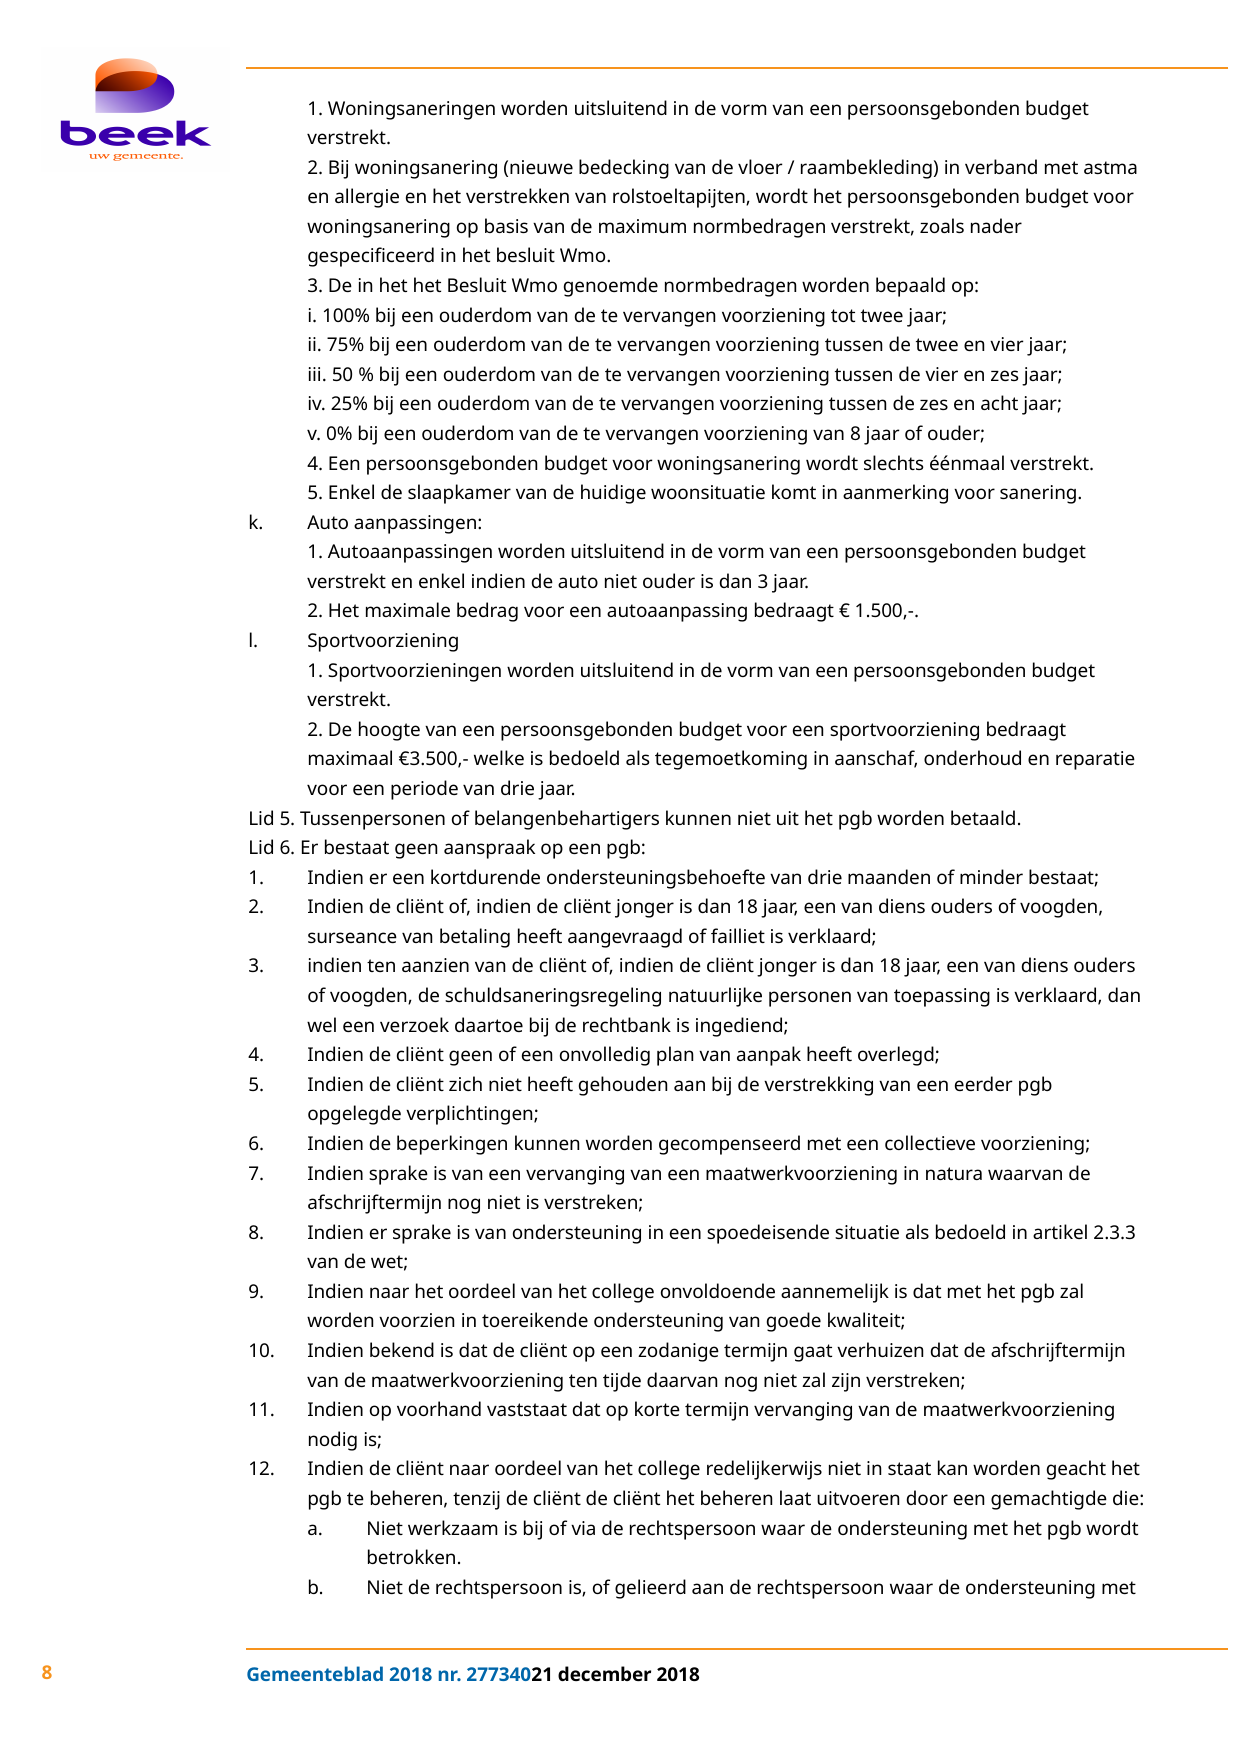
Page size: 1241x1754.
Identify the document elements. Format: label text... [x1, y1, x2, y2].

list Indien naar het oordeel van het college onvoldoende aannemelijk is dat met het pgb zal worden voorzien in toereikende ondersteuning van goede kwaliteit; [248, 1278, 1152, 1333]
list ii. 75% bij een ouderdom van de te vervangen voorziening tussen de twee en vier jaar; [248, 331, 1152, 357]
list Indien de cliënt geen of een onvolledig plan van aanpak heeft overlegd; [248, 1041, 1152, 1067]
list Niet de rechtspersoon is, of gelieerd aan de rechtspersoon waar de ondersteuning met [307, 1574, 1152, 1600]
list 2. De hoogte van een persoonsgebonden budget voor een sportvoorziening bedraagt maximaal €3.500,- welke is bedoeld als tegemoetkoming in aanschaf, onderhoud en reparatie voor een periode van drie jaar. [248, 716, 1152, 801]
list Indien de cliënt of, indien de cliënt jonger is dan 18 jaar, een van diens ouders of voogden, surseance van betaling heeft aangevraagd of failliet is verklaard; [248, 893, 1152, 949]
list iv. 25% bij een ouderdom van de te vervangen voorziening tussen de zes en acht jaar; [248, 391, 1152, 416]
list Indien er een kortdurende ondersteuningsbehoefte van drie maanden of minder bestaat; [248, 864, 1152, 890]
list i. 100% bij een ouderdom van de te vervangen voorziening tot twee jaar; [248, 302, 1152, 328]
list Indien op voorhand vaststaat dat op korte termijn vervanging van de maatwerkvoorziening nodig is; [248, 1396, 1152, 1452]
list Niet werkzaam is bij of via de rechtspersoon waar de ondersteuning met het pgb wordt betrokken. [307, 1515, 1152, 1570]
list Indien sprake is van een vervanging van een maatwerkvoorziening in natura waarvan de afschrijftermijn nog niet is verstreken; [248, 1160, 1152, 1215]
list Indien er sprake is van ondersteuning in een spoedeisende situatie als bedoeld in artikel 2.3.3 van de wet; [248, 1219, 1152, 1274]
picture [41, 47, 231, 172]
text Lid 5. Tussenpersonen of belangenbehartigers kunnen niet uit het pgb worden betaald. [248, 805, 1152, 831]
list Sportvoorziening [248, 627, 1152, 653]
list iii. 50 % bij een ouderdom van de te vervangen voorziening tussen de vier en zes jaar; [248, 361, 1152, 387]
list v. 0% bij een ouderdom van de te vervangen voorziening van 8 jaar of ouder; [248, 420, 1152, 446]
text Lid 6. Er bestaat geen aanspraak op een pgb: [248, 834, 1152, 860]
list indien ten aanzien van de cliënt of, indien de cliënt jonger is dan 18 jaar, een van diens ouders of voogden, de schuldsaneringsregeling natuurlijke personen van toepassing is verklaard, dan wel een verzoek daartoe bij de rechtbank is ingediend; [248, 953, 1152, 1038]
list 1. Autoaanpassingen worden uitsluitend in de vorm van een persoonsgebonden budget verstrekt en enkel indien de auto niet ouder is dan 3 jaar. [248, 538, 1152, 594]
list 1. Sportvoorzieningen worden uitsluitend in de vorm van een persoonsgebonden budget verstrekt. [248, 657, 1152, 712]
list Indien de cliënt naar oordeel van het college redelijkerwijs niet in staat kan worden geacht het pgb te beheren, tenzij de cliënt de cliënt het beheren laat uitvoeren door een gemachtigde die: [248, 1456, 1152, 1511]
list 1. Woningsaneringen worden uitsluitend in de vorm van een persoonsgebonden budget verstrekt. [248, 95, 1152, 150]
list 4. Een persoonsgebonden budget voor woningsanering wordt slechts éénmaal verstrekt. [248, 450, 1152, 476]
list Indien de beperkingen kunnen worden gecompenseerd met een collectieve voorziening; [248, 1130, 1152, 1156]
list Indien de cliënt zich niet heeft gehouden aan bij de verstrekking van een eerder pgb opgelegde verplichtingen; [248, 1071, 1152, 1126]
list 3. De in het het Besluit Wmo genoemde normbedragen worden bepaald op: [248, 272, 1152, 298]
list 5. Enkel de slaapkamer van de huidige woonsituatie komt in aanmerking voor sanering. [248, 479, 1152, 505]
list 2. Bij woningsanering (nieuwe bedecking van de vloer / raambekleding) in verband met astma en allergie en het verstrekken van rolstoeltapijten, wordt het persoonsgebonden budget voor woningsanering op basis van de maximum normbedragen verstrekt, zoals nader gespecificeerd in het besluit Wmo. [248, 154, 1152, 268]
list 2. Het maximale bedrag voor een autoaanpassing bedraagt € 1.500,-. [248, 598, 1152, 623]
list Auto aanpassingen: [248, 509, 1152, 535]
list Indien bekend is dat de cliënt op een zodanige termijn gaat verhuizen dat de afschrijftermijn van de maatwerkvoorziening ten tijde daarvan nog niet zal zijn verstreken; [248, 1337, 1152, 1393]
